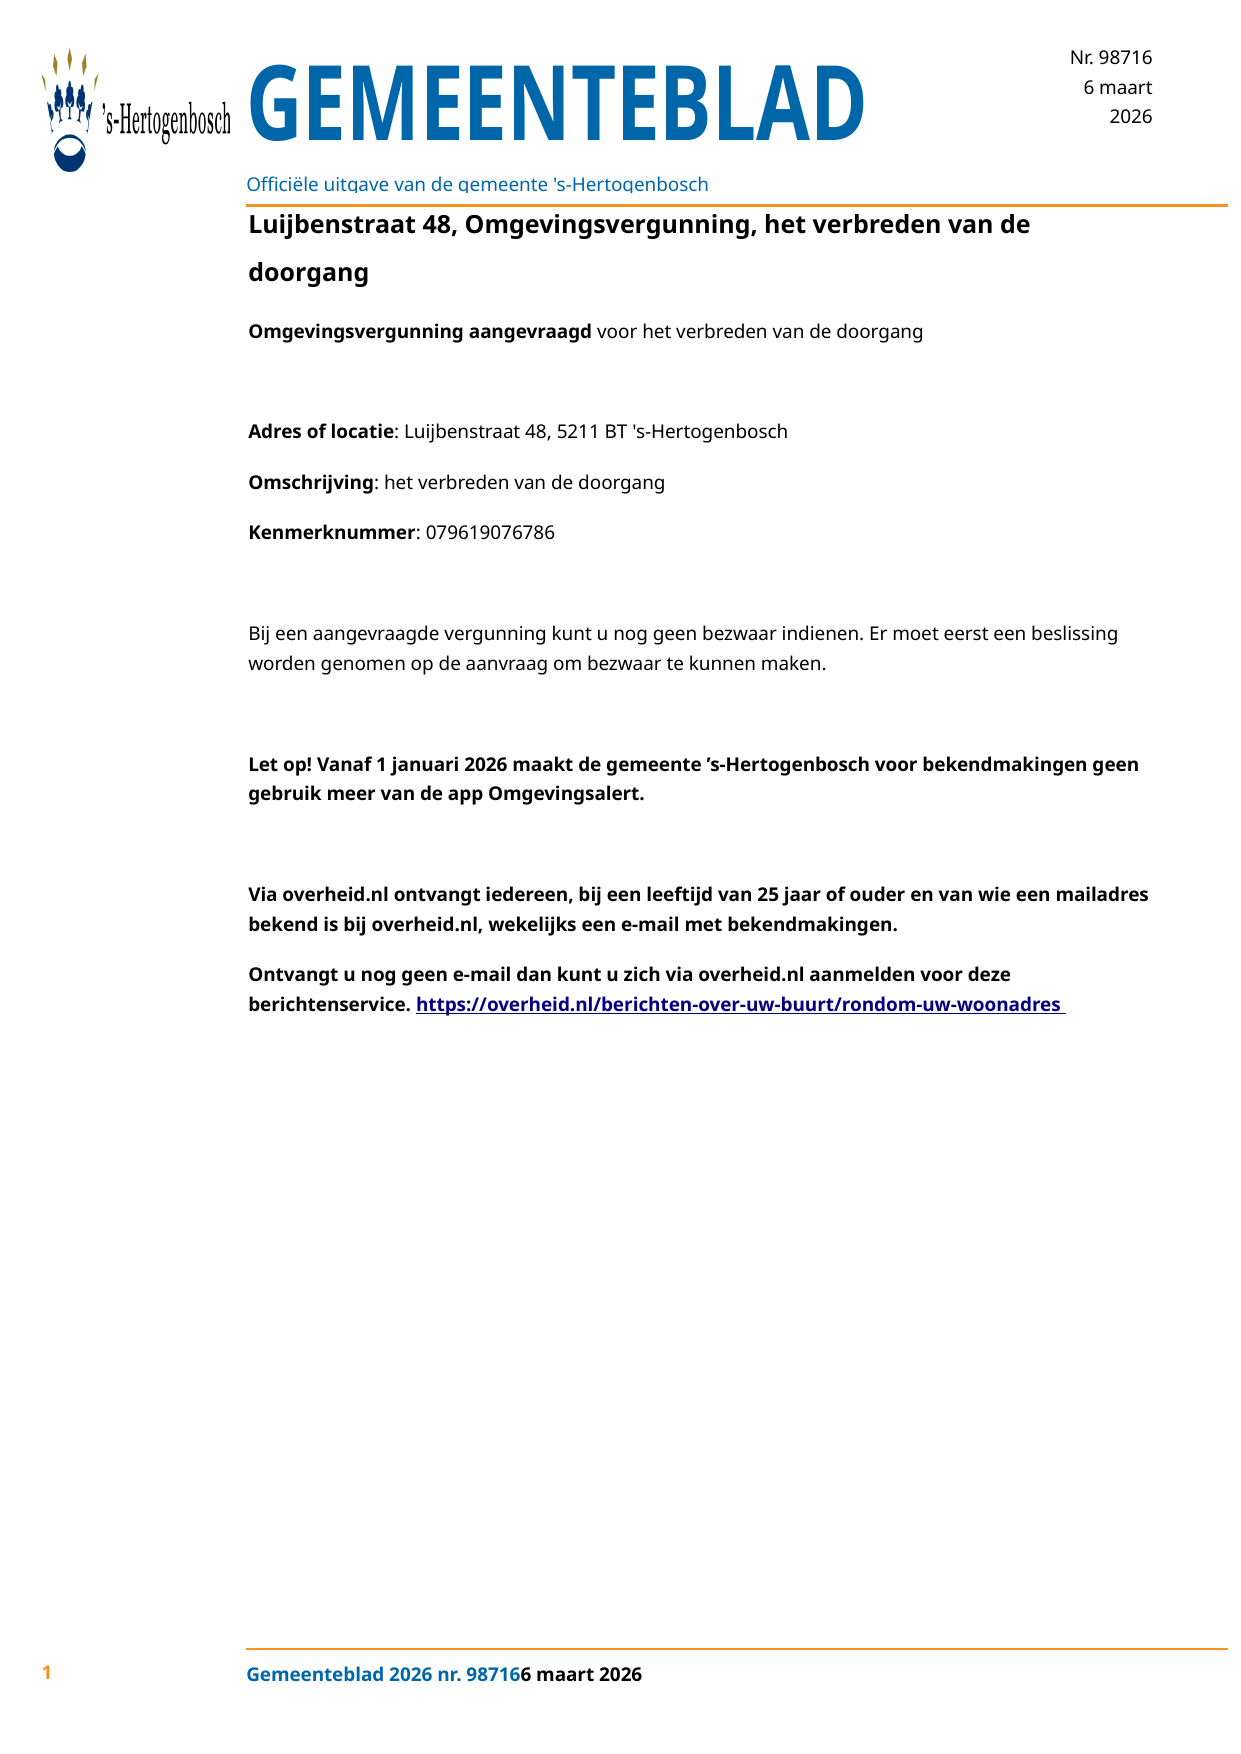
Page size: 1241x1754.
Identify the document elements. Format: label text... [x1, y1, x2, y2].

text Adres of locatie: Luijbenstraat 48, 5211 BT 's-Hertogenbosch [248, 419, 1152, 444]
text Let op! Vanaf 1 januari 2026 maakt de gemeente ’s-Hertogenbosch voor bekendmakingen geen gebruik meer van de app Omgevingsalert. [248, 751, 1152, 806]
picture [41, 47, 231, 172]
text Omgevingsvergunning aangevraagd voor het verbreden van de doorgang [248, 318, 1152, 344]
text Bij een aangevraagde vergunning kunt u nog geen bezwaar indienen. Er moet eerst een beslissing worden genomen op de aanvraag om bezwaar te kunnen maken. [248, 620, 1152, 676]
text Kenmerknummer: 079619076786 [248, 519, 1152, 545]
text Luijbenstraat 48, Omgevingsvergunning, het verbreden van de doorgang [248, 207, 1152, 288]
text Via overheid.nl ontvangt iedereen, bij een leeftijd van 25 jaar of ouder en van wie een mailadres bekend is bij overheid.nl, wekelijks een e-mail met bekendmakingen. [248, 881, 1152, 937]
text Ontvangt u nog geen e-mail dan kunt u zich via overheid.nl aanmelden voor deze berichtenservice. https://overheid.nl/berichten-over-uw-buurt/rondom-uw-woonadres [248, 961, 1152, 1017]
text Omschrijving: het verbreden van de doorgang [248, 469, 1152, 495]
